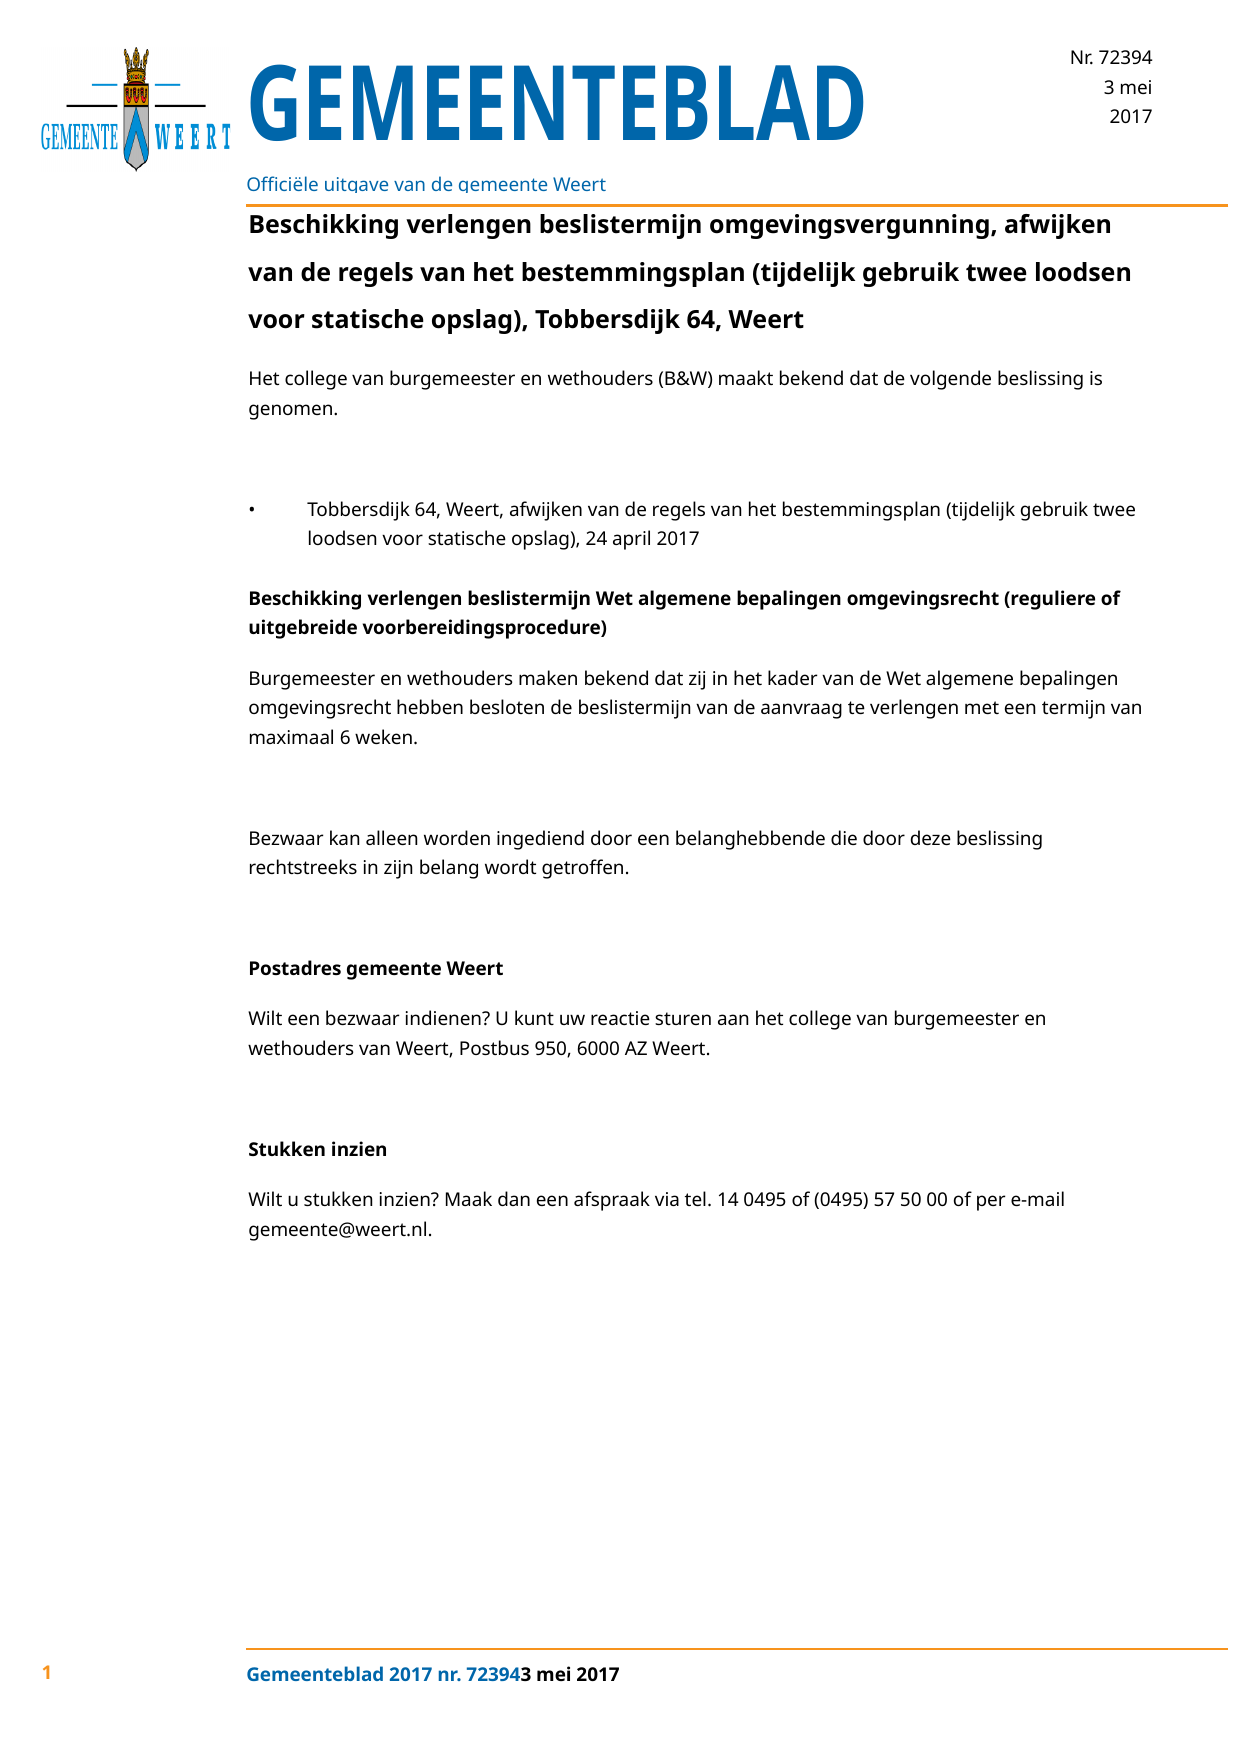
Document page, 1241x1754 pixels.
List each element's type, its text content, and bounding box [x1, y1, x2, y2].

text Beschikking verlengen beslistermijn omgevingsvergunning, afwijken van de regels van het bestemmingsplan (tijdelijk gebruik twee loodsen voor statische opslag), Tobbersdijk 64, Weert [248, 207, 1152, 336]
text Burgemeester en wethouders maken bekend dat zij in het kader van de Wet algemene bepalingen omgevingsrecht hebben besloten de beslistermijn van de aanvraag te verlengen met een termijn van maximaal 6 weken. [248, 665, 1152, 749]
text Beschikking verlengen beslistermijn Wet algemene bepalingen omgevingsrecht (reguliere of uitgebreide voorbereidingsprocedure) [248, 585, 1152, 640]
text Wilt u stukken inzien? Maak dan een afspraak via tel. 14 0495 of (0495) 57 50 00 of per e-mail gemeente@weert.nl. [248, 1186, 1152, 1242]
text Postadres gemeente Weert [248, 955, 1152, 981]
text Stukken inzien [248, 1136, 1152, 1162]
list Tobbersdijk 64, Weert, afwijken van de regels van het bestemmingsplan (tijdelijk gebruik twee loodsen voor statische opslag), 24 april 2017 [248, 496, 1152, 551]
text Bezwaar kan alleen worden ingediend door een belanghebbende die door deze beslissing rechtstreeks in zijn belang wordt getroffen. [248, 825, 1152, 880]
text Wilt een bezwaar indienen? U kunt uw reactie sturen aan het college van burgemeester en wethouders van Weert, Postbus 950, 6000 AZ Weert. [248, 1006, 1152, 1061]
text Het college van burgemeester en wethouders (B&W) maakt bekend dat de volgende beslissing is genomen. [248, 366, 1152, 421]
picture [41, 47, 231, 172]
